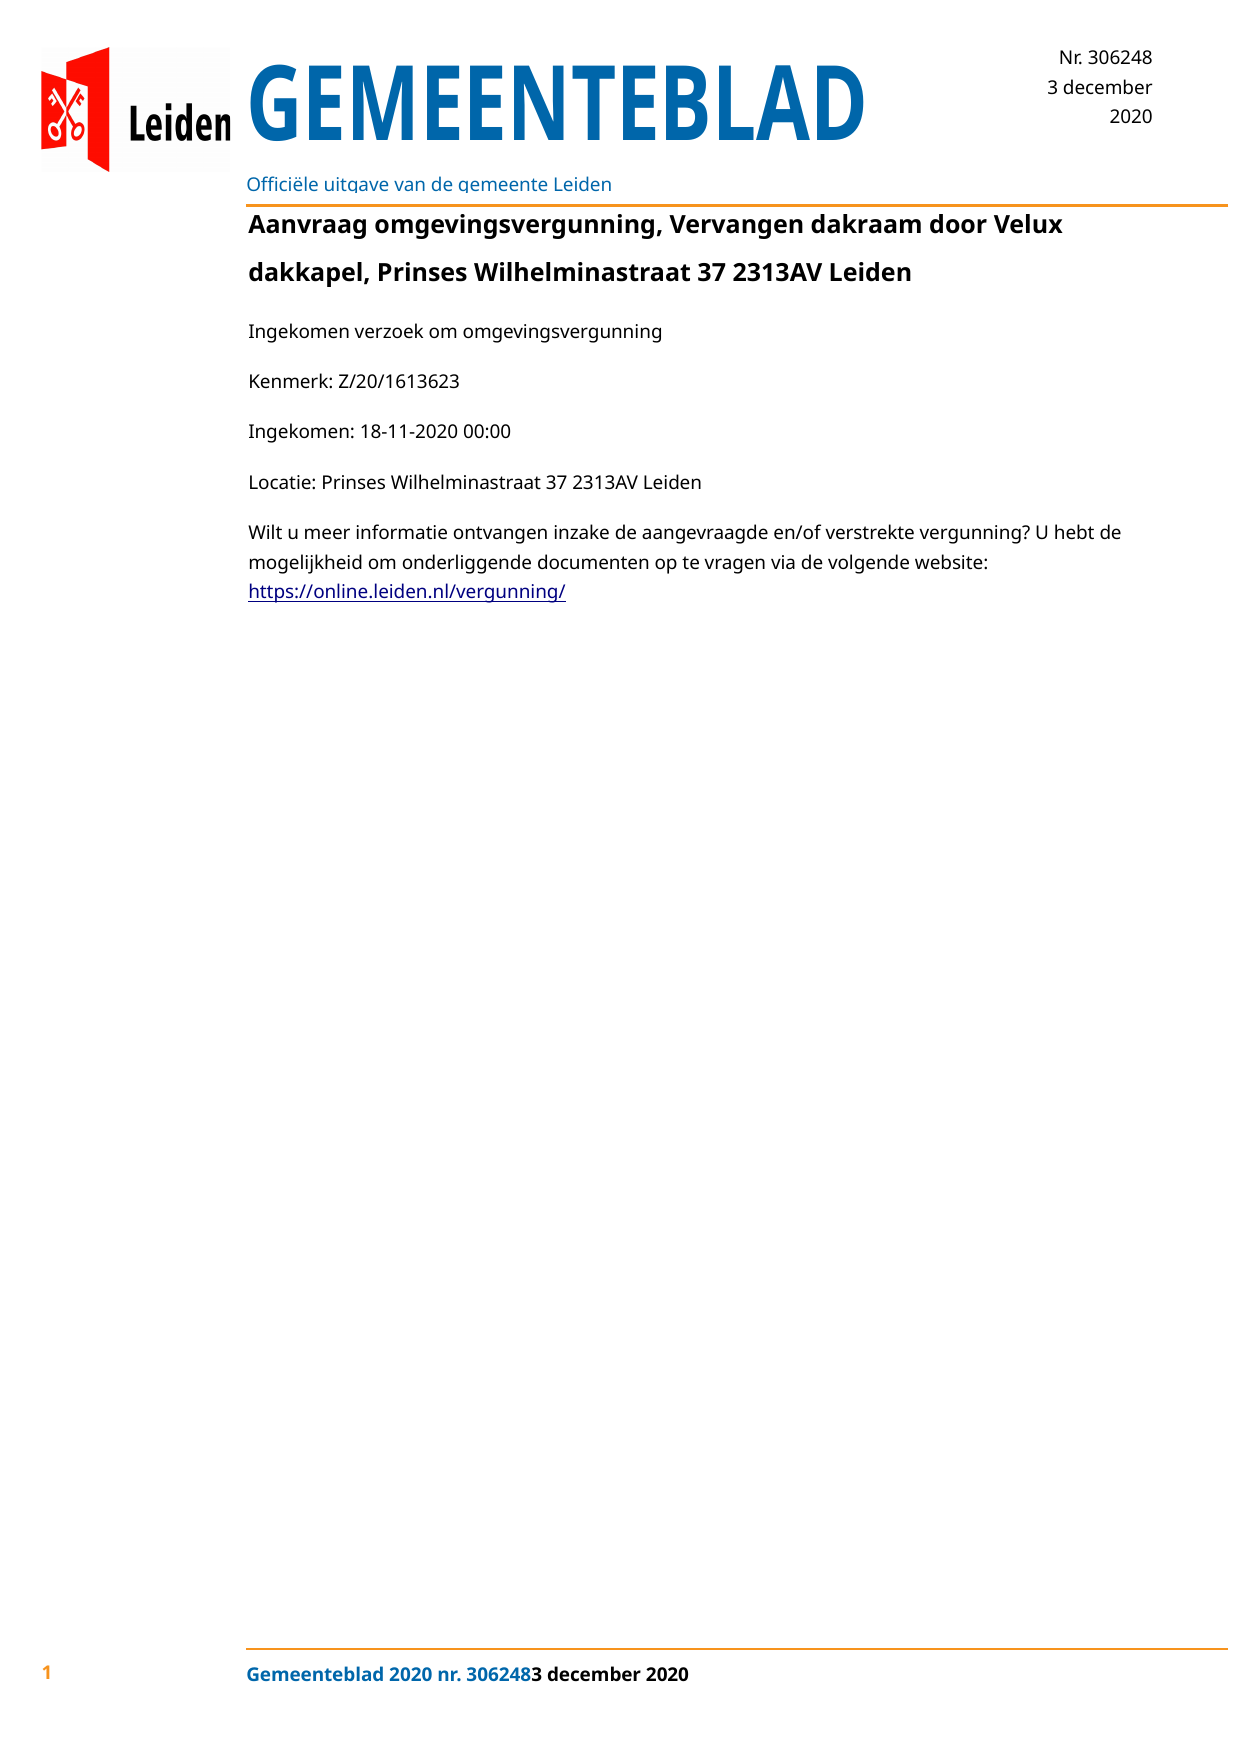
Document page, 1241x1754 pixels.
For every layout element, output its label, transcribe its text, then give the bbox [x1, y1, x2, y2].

text Aanvraag omgevingsvergunning, Vervangen dakraam door Velux dakkapel, Prinses Wilhelminastraat 37 2313AV Leiden [248, 207, 1152, 288]
text Wilt u meer informatie ontvangen inzake de aangevraagde en/of verstrekte vergunning? U hebt de mogelijkheid om onderliggende documenten op te vragen via de volgende website: https://online.leiden.nl/vergunning/ [248, 519, 1152, 604]
text Ingekomen verzoek om omgevingsvergunning [248, 318, 1152, 344]
picture [41, 47, 231, 172]
text Ingekomen: 18-11-2020 00:00 [248, 419, 1152, 444]
text Locatie: Prinses Wilhelminastraat 37 2313AV Leiden [248, 469, 1152, 495]
text Kenmerk: Z/20/1613623 [248, 368, 1152, 394]
